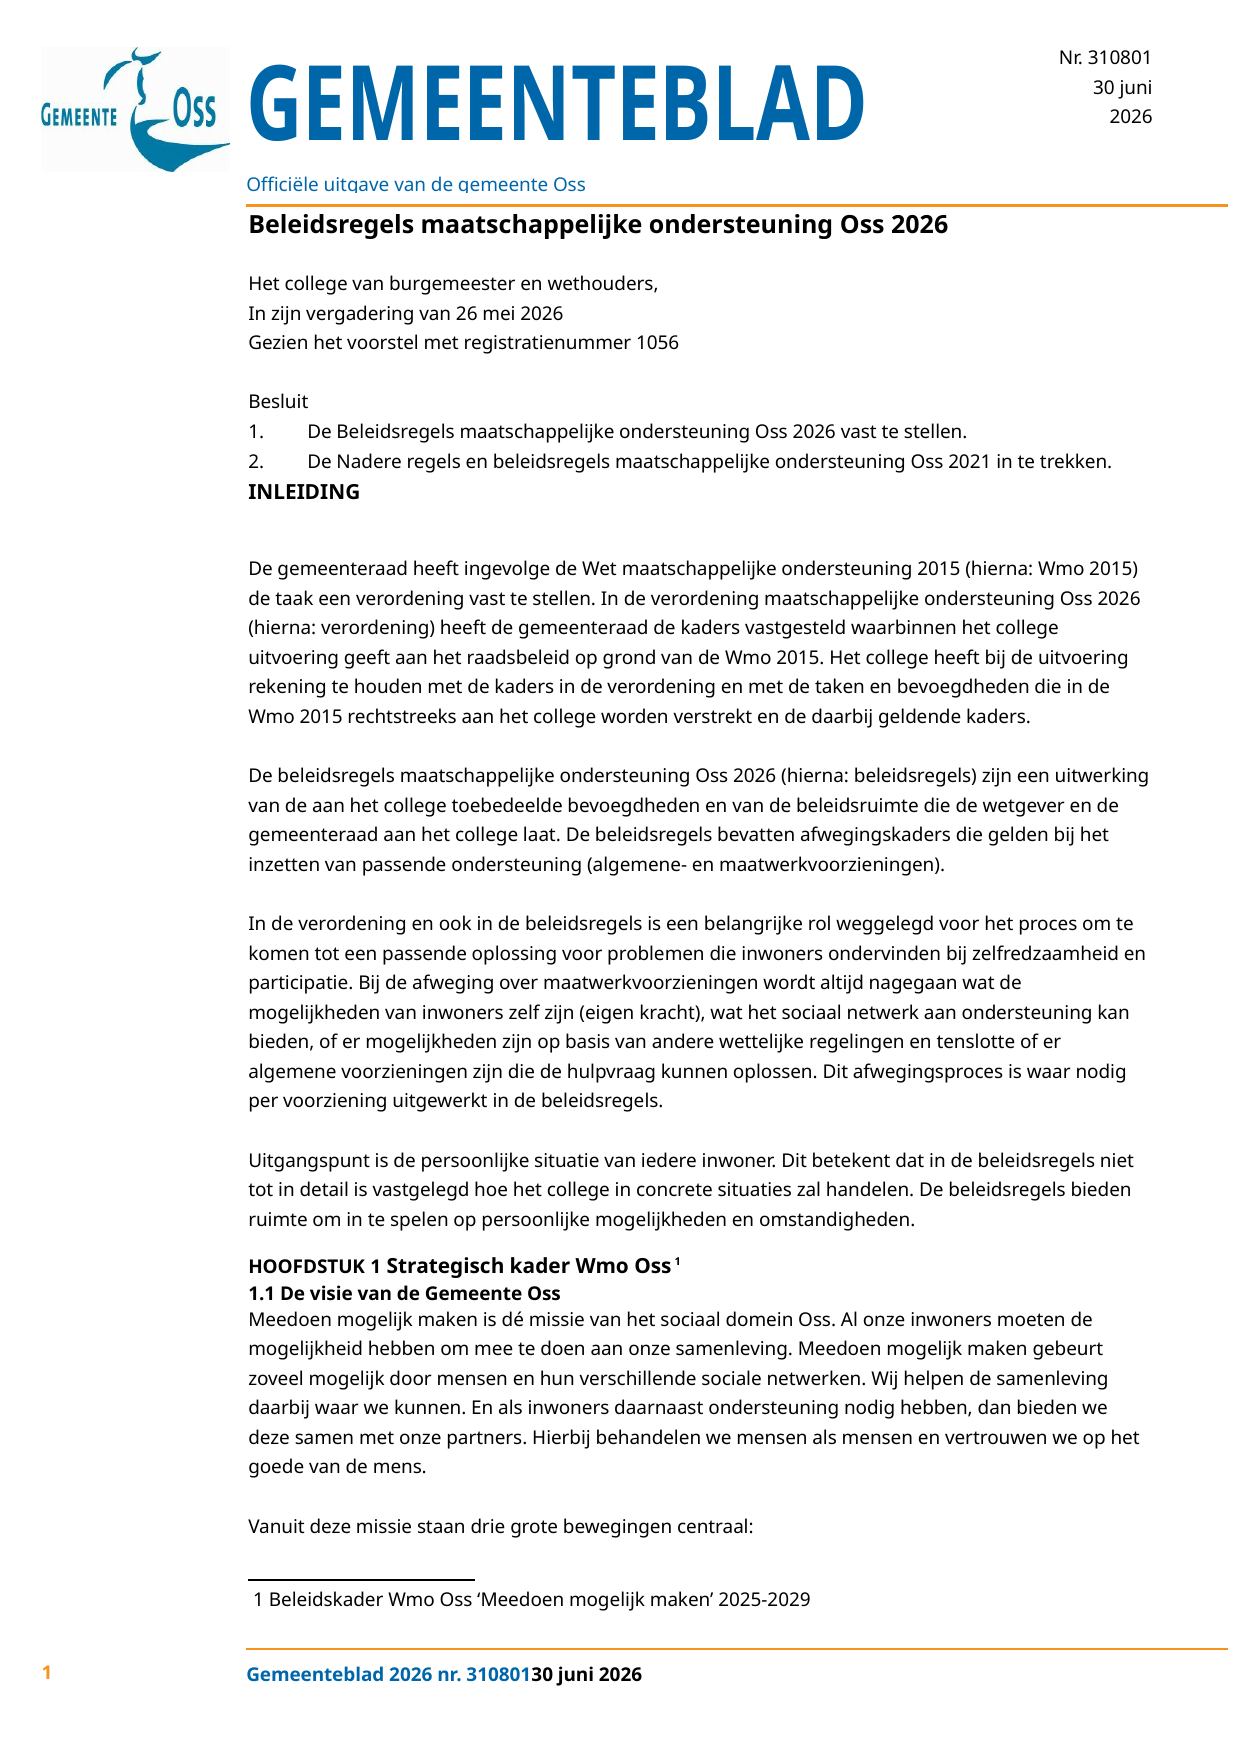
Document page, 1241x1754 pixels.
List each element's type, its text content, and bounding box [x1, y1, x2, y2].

text 1.1 De visie van de Gemeente Oss [248, 1280, 1152, 1306]
picture [41, 47, 231, 172]
text Beleidskader Wmo Oss ‘Meedoen mogelijk maken’ 2025-2029 [248, 1586, 1152, 1612]
list De Nadere regels en beleidsregels maatschappelijke ondersteuning Oss 2021 in te trekken. [248, 448, 1152, 473]
text Vanuit deze missie staan drie grote bewegingen centraal: [248, 1513, 1152, 1538]
text Meedoen mogelijk maken is dé missie van het sociaal domein Oss. Al onze inwoners moeten de mogelijkheid hebben om mee te doen aan onze samenleving. Meedoen mogelijk maken gebeurt zoveel mogelijk door mensen en hun verschillende sociale netwerken. Wij helpen de samenleving daarbij waar we kunnen. En als inwoners daarnaast ondersteuning nodig hebben, dan bieden we deze samen met onze partners. Hierbij behandelen we mensen als mensen en vertrouwen we op het goede van de mens. [248, 1306, 1152, 1479]
text Beleidsregels maatschappelijke ondersteuning Oss 2026 [248, 207, 1152, 241]
text Besluit [248, 389, 1152, 414]
text In de verordening en ook in de beleidsregels is een belangrijke rol weggelegd voor het proces om te komen tot een passende oplossing voor problemen die inwoners ondervinden bij zelfredzaamheid en participatie. Bij de afweging over maatwerkvoorzieningen wordt altijd nagegaan wat de mogelijkheden van inwoners zelf zijn (eigen kracht), wat het sociaal netwerk aan ondersteuning kan bieden, of er mogelijkheden zijn op basis van andere wettelijke regelingen en tenslotte of er algemene voorzieningen zijn die de hulpvraag kunnen oplossen. Dit afwegingsproces is waar nodig per voorziening uitgewerkt in de beleidsregels. [248, 910, 1152, 1113]
text In zijn vergadering van 26 mei 2026 [248, 300, 1152, 326]
text INLEIDING [248, 477, 1152, 506]
text HOOFDSTUK 1 Strategisch kader Wmo Oss [248, 1252, 1152, 1280]
text Het college van burgemeester en wethouders, [248, 270, 1152, 296]
text De gemeenteraad heeft ingevolge de Wet maatschappelijke ondersteuning 2015 (hierna: Wmo 2015) de taak een verordening vast te stellen. In de verordening maatschappelijke ondersteuning Oss 2026 (hierna: verordening) heeft de gemeenteraad de kaders vastgesteld waarbinnen het college uitvoering geeft aan het raadsbeleid op grond van de Wmo 2015. Het college heeft bij de uitvoering rekening te houden met de kaders in de verordening en met de taken en bevoegdheden die in de Wmo 2015 rechtstreeks aan het college worden verstrekt en de daarbij geldende kaders. [248, 555, 1152, 729]
text De beleidsregels maatschappelijke ondersteuning Oss 2026 (hierna: beleidsregels) zijn een uitwerking van de aan het college toebedeelde bevoegdheden en van de beleidsruimte die de wetgever en de gemeenteraad aan het college laat. De beleidsregels bevatten afwegingskaders die gelden bij het inzetten van passende ondersteuning (algemene- en maatwerkvoorzieningen). [248, 762, 1152, 877]
list De Beleidsregels maatschappelijke ondersteuning Oss 2026 vast te stellen. [248, 418, 1152, 444]
text Gezien het voorstel met registratienummer 1056 [248, 329, 1152, 355]
text Uitgangspunt is de persoonlijke situatie van iedere inwoner. Dit betekent dat in de beleidsregels niet tot in detail is vastgelegd hoe het college in concrete situaties zal handelen. De beleidsregels bieden ruimte om in te spelen op persoonlijke mogelijkheden en omstandigheden. [248, 1147, 1152, 1232]
